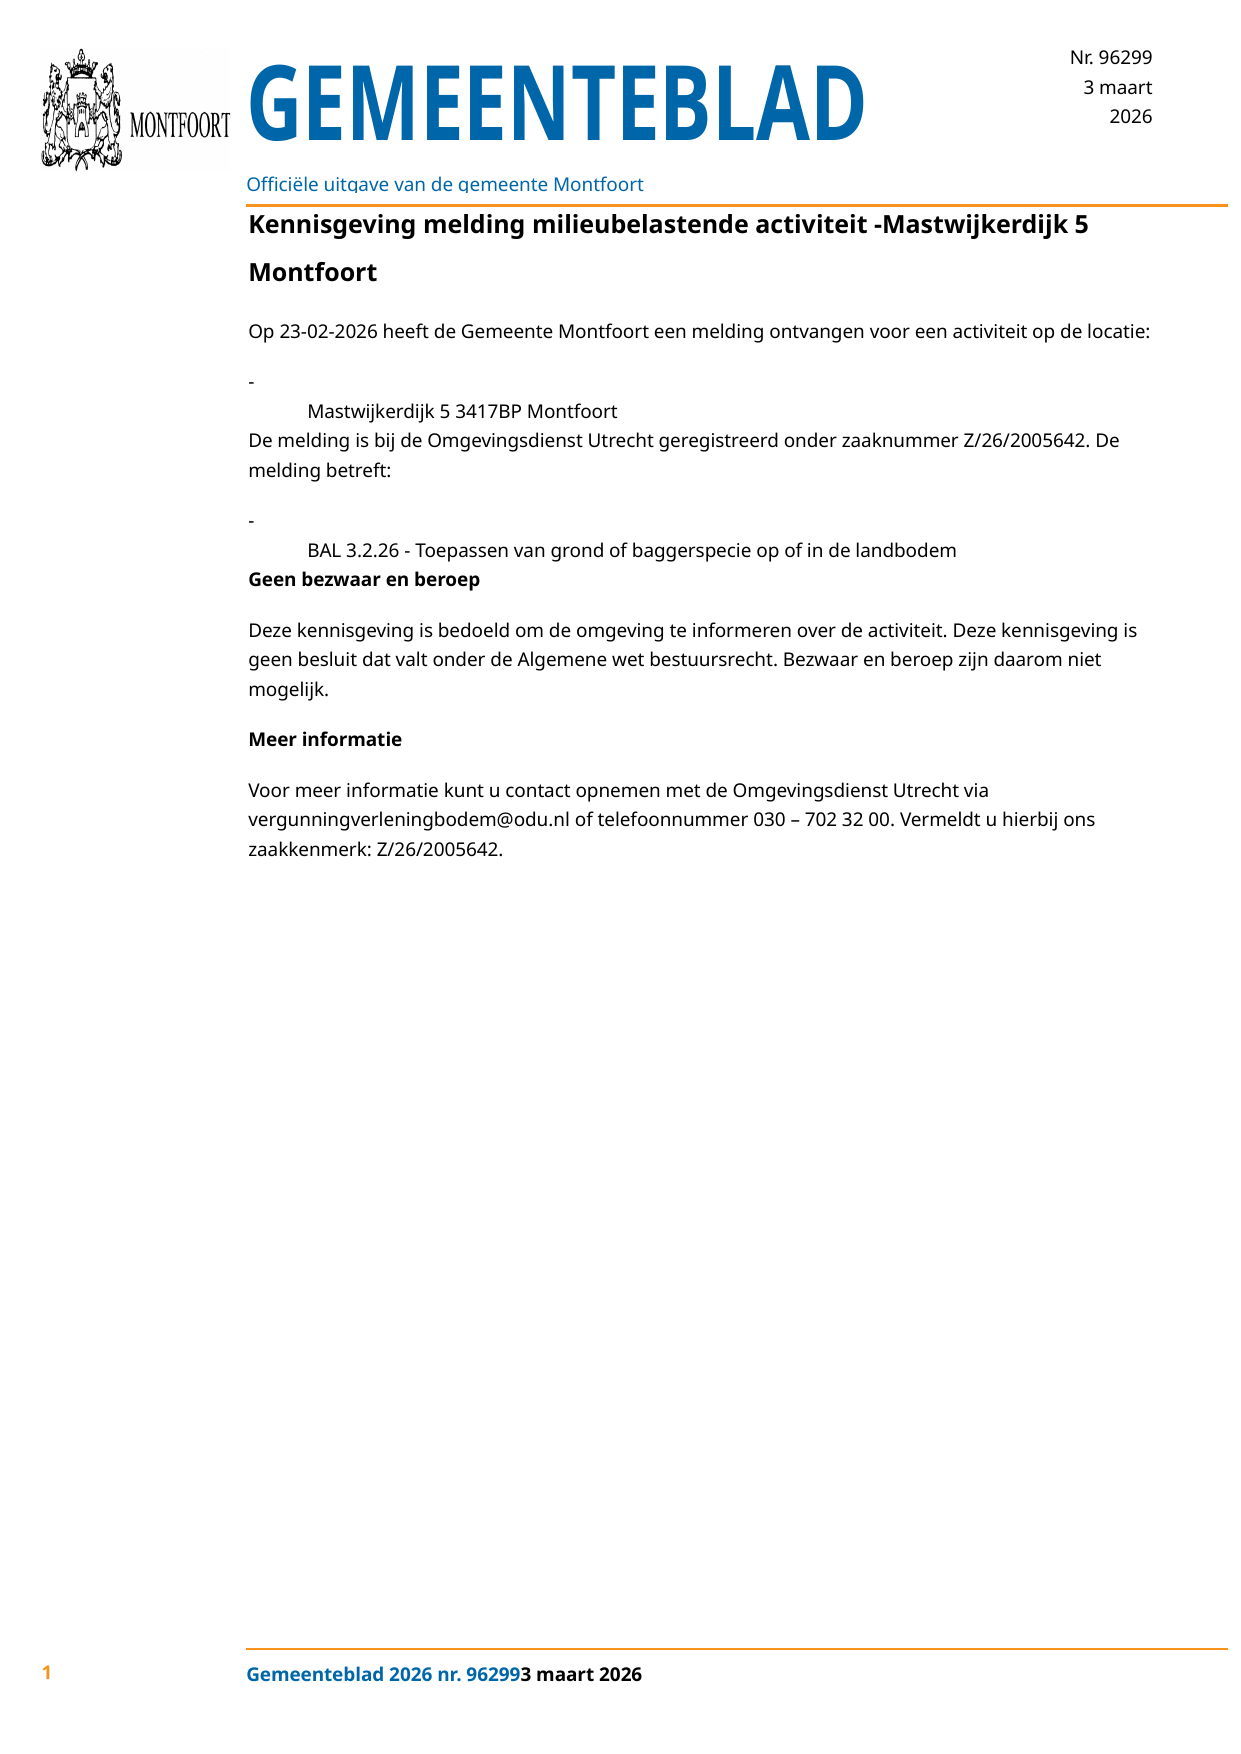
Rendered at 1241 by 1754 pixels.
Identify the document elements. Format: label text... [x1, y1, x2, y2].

text Op 23-02-2026 heeft de Gemeente Montfoort een melding ontvangen voor een activiteit op de locatie: [248, 318, 1152, 344]
list BAL 3.2.26 - Toepassen van grond of baggerspecie op of in de landbodem [248, 537, 1152, 563]
picture [41, 47, 231, 172]
text Deze kennisgeving is bedoeld om de omgeving te informeren over de activiteit. Deze kennisgeving is geen besluit dat valt onder de Algemene wet bestuursrecht. Bezwaar en beroep zijn daarom niet mogelijk. [248, 617, 1152, 702]
text Voor meer informatie kunt u contact opnemen met de Omgevingsdienst Utrecht via vergunningverleningbodem@odu.nl of telefoonnummer 030 – 702 32 00. Vermeldt u hierbij ons zaakkenmerk: Z/26/2005642. [248, 777, 1152, 862]
text De melding is bij de Omgevingsdienst Utrecht geregistreerd onder zaaknummer Z/26/2005642. De melding betreft: [248, 427, 1152, 483]
text Geen bezwaar en beroep [248, 567, 1152, 592]
text Kennisgeving melding milieubelastende activiteit -Mastwijkerdijk 5 Montfoort [248, 207, 1152, 288]
text Meer informatie [248, 727, 1152, 752]
list Mastwijkerdijk 5 3417BP Montfoort [248, 398, 1152, 424]
